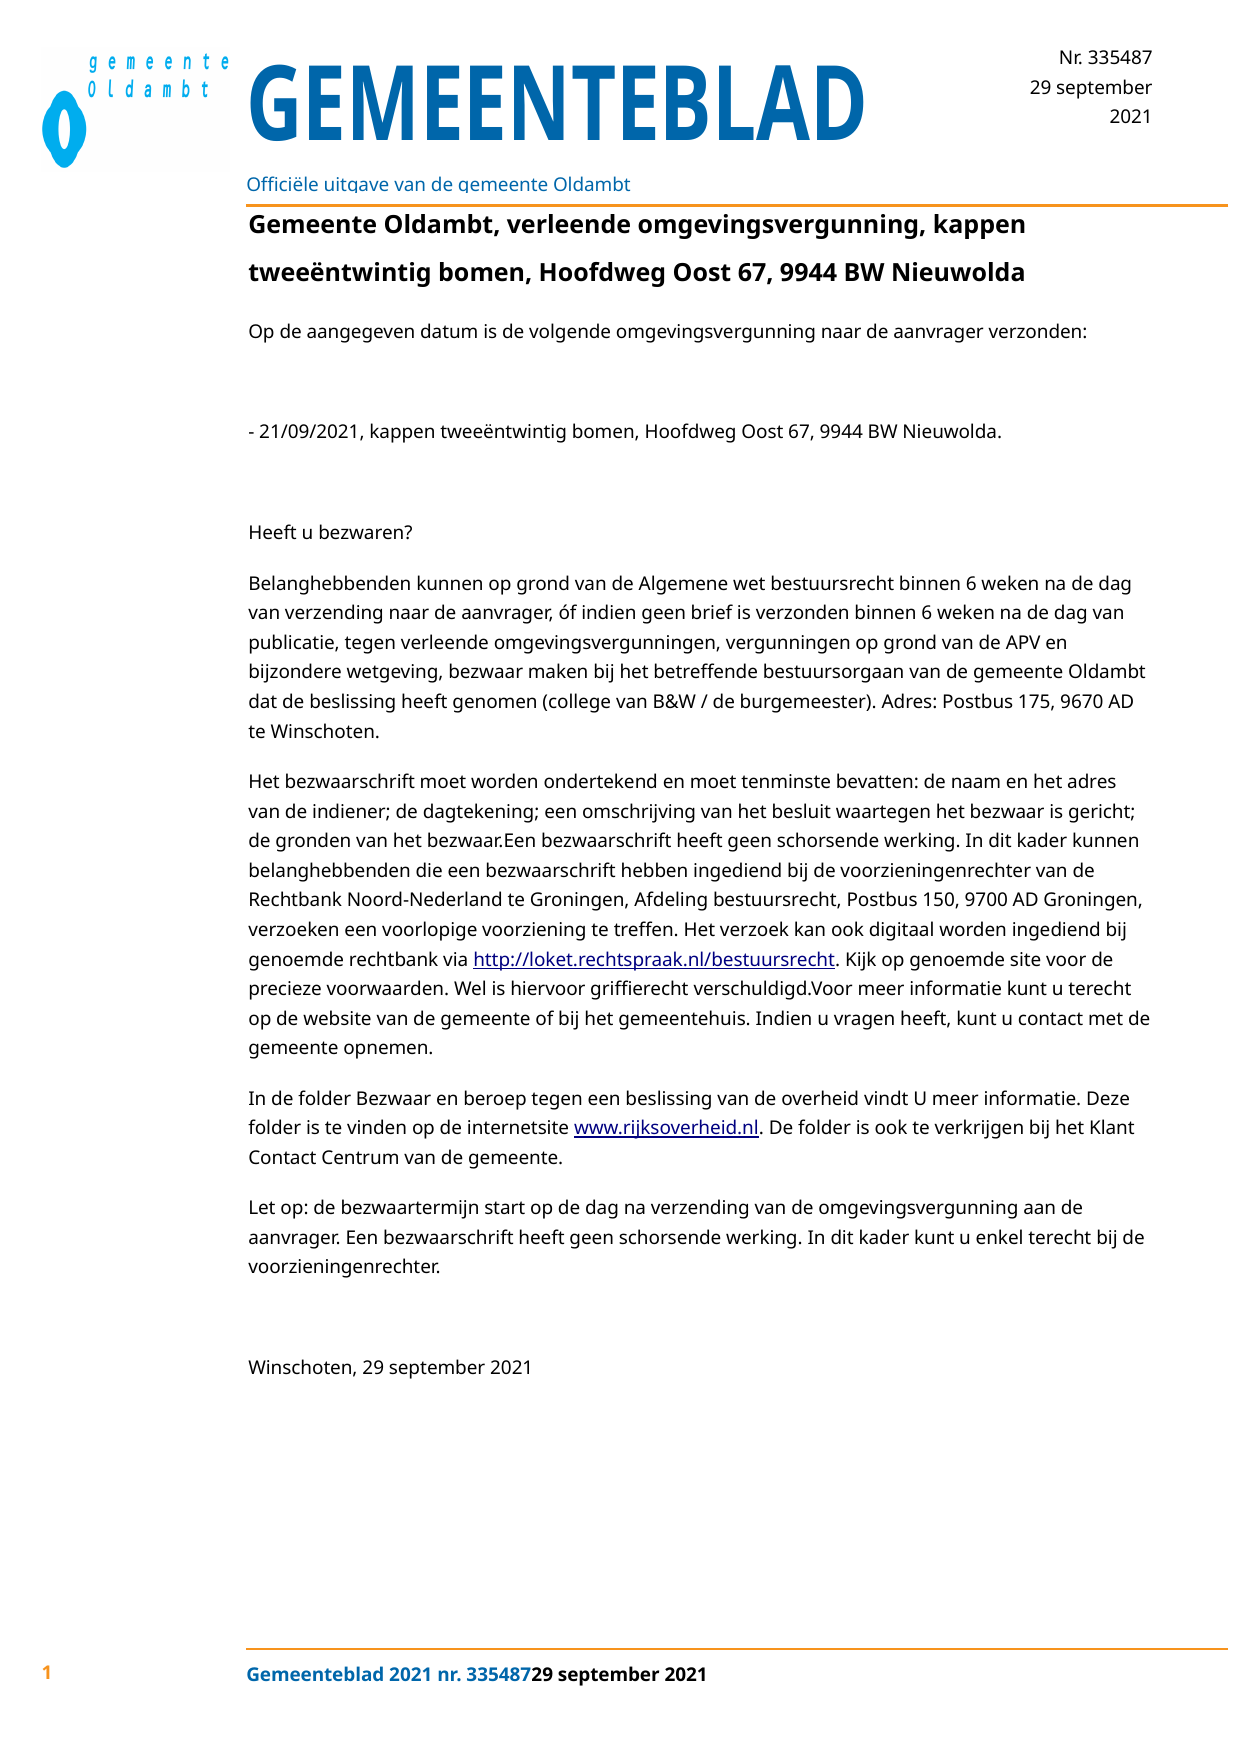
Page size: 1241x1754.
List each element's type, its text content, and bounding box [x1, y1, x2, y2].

text Winschoten, 29 september 2021 [248, 1354, 1152, 1380]
text Let op: de bezwaartermijn start op de dag na verzending van de omgevingsvergunning aan de aanvrager. Een bezwaarschrift heeft geen schorsende werking. In dit kader kunt u enkel terecht bij de voorzieningenrechter. [248, 1194, 1152, 1279]
text Heeft u bezwaren? [248, 519, 1152, 545]
text Het bezwaarschrift moet worden ondertekend en moet tenminste bevatten: de naam en het adres van de indiener; de dagtekening; een omschrijving van het besluit waartegen het bezwaar is gericht; de gronden van het bezwaar.Een bezwaarschrift heeft geen schorsende werking. In dit kader kunnen belanghebbenden die een bezwaarschrift hebben ingediend bij de voorzieningenrechter van de Rechtbank Noord-Nederland te Groningen, Afdeling bestuursrecht, Postbus 150, 9700 AD Groningen, verzoeken een voorlopige voorziening te treffen. Het verzoek kan ook digitaal worden ingediend bij genoemde rechtbank via http://loket.rechtspraak.nl/bestuursrecht. Kijk op genoemde site voor de precieze voorwaarden. Wel is hiervoor griffierecht verschuldigd.Voor meer informatie kunt u terecht op de website van de gemeente of bij het gemeentehuis. Indien u vragen heeft, kunt u contact met de gemeente opnemen. [248, 768, 1152, 1060]
picture [41, 47, 231, 172]
text Op de aangegeven datum is de volgende omgevingsvergunning naar de aanvrager verzonden: [248, 318, 1152, 344]
text - 21/09/2021, kappen tweeëntwintig bomen, Hoofdweg Oost 67, 9944 BW Nieuwolda. [248, 419, 1152, 444]
text Belanghebbenden kunnen op grond van de Algemene wet bestuursrecht binnen 6 weken na de dag van verzending naar de aanvrager, óf indien geen brief is verzonden binnen 6 weken na de dag van publicatie, tegen verleende omgevingsvergunningen, vergunningen op grond van de APV en bijzondere wetgeving, bezwaar maken bij het betreffende bestuursorgaan van de gemeente Oldambt dat de beslissing heeft genomen (college van B&W / de burgemeester). Adres: Postbus 175, 9670 AD te Winschoten. [248, 570, 1152, 744]
text Gemeente Oldambt, verleende omgevingsvergunning, kappen tweeëntwintig bomen, Hoofdweg Oost 67, 9944 BW Nieuwolda [248, 207, 1152, 288]
text In de folder Bezwaar en beroep tegen een beslissing van de overheid vindt U meer informatie. Deze folder is te vinden op de internetsite www.rijksoverheid.nl. De folder is ook te verkrijgen bij het Klant Contact Centrum van de gemeente. [248, 1085, 1152, 1170]
